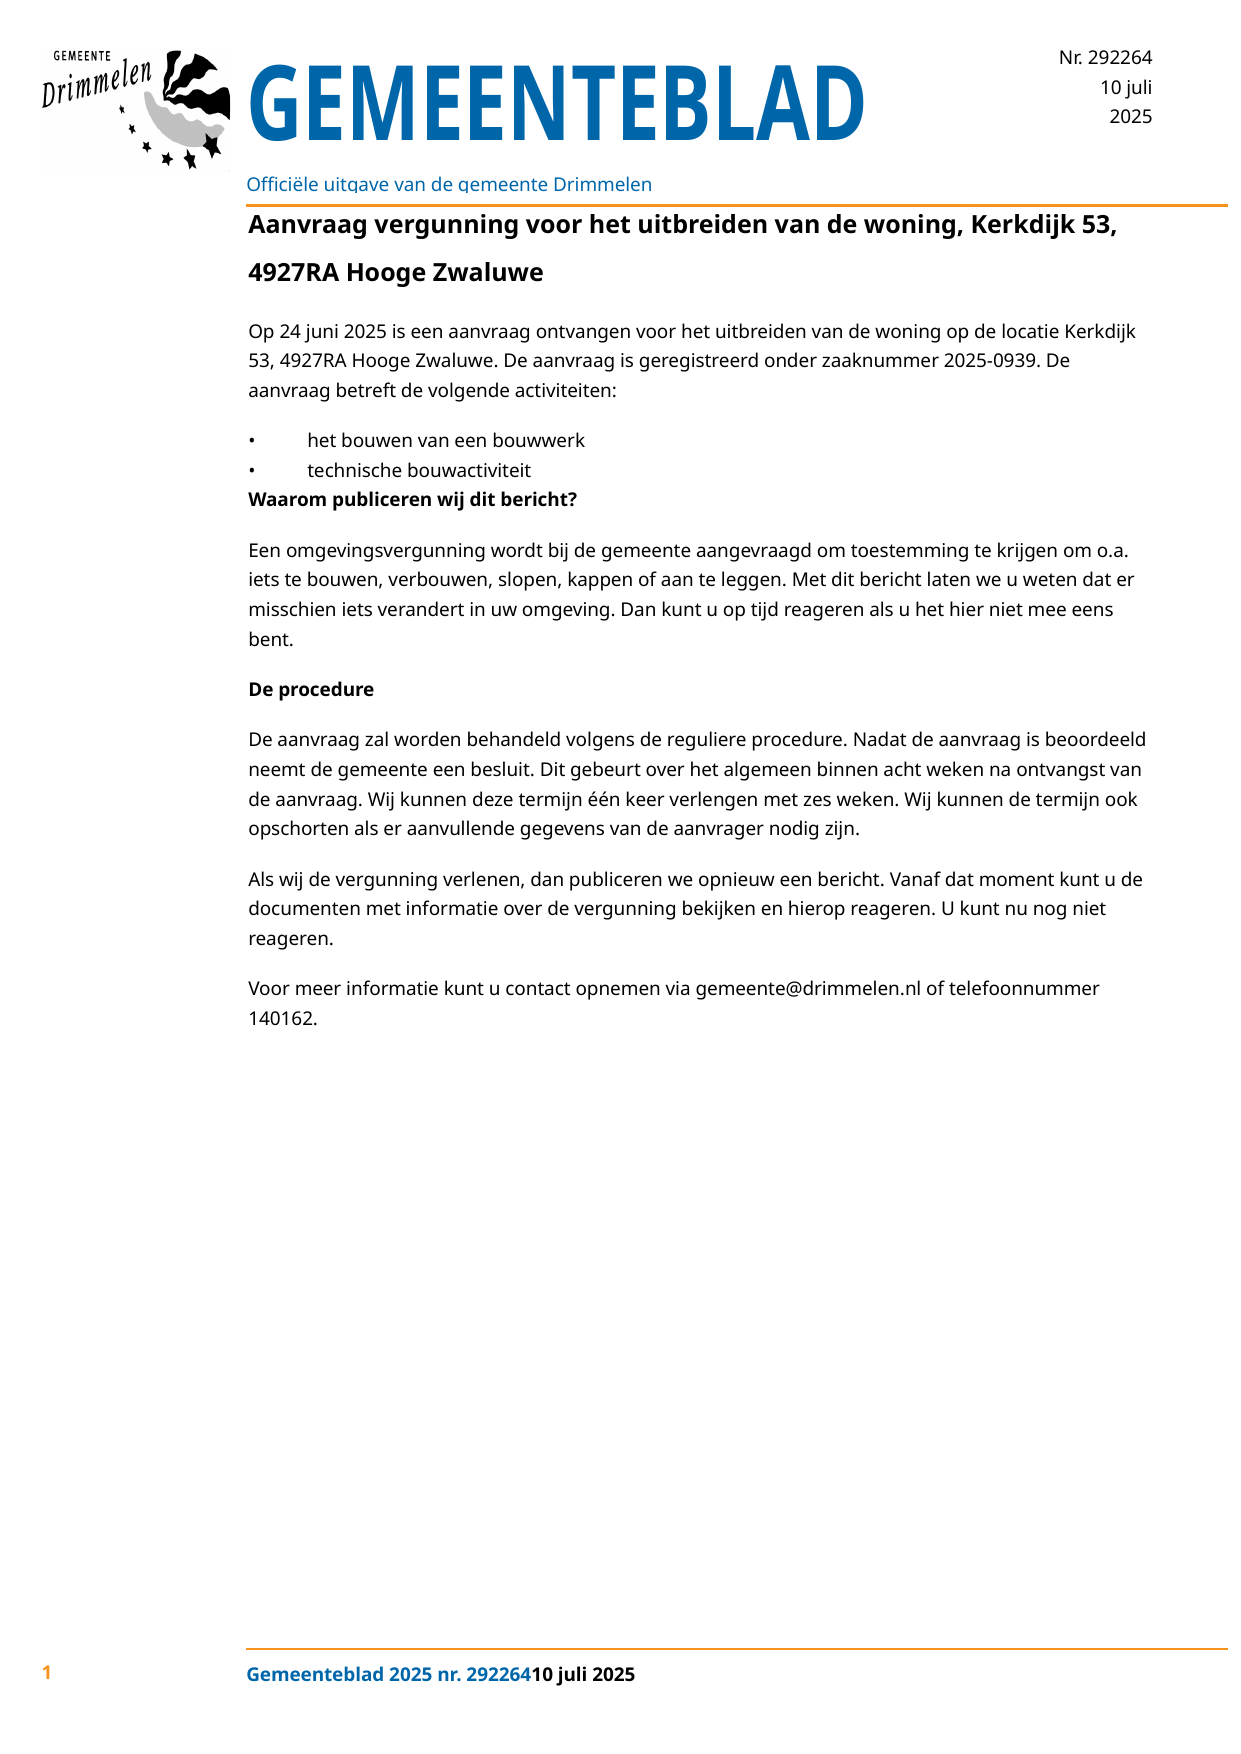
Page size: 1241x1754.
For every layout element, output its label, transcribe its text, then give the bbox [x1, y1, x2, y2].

list het bouwen van een bouwwerk [248, 427, 1152, 453]
text Als wij de vergunning verlenen, dan publiceren we opnieuw een bericht. Vanaf dat moment kunt u de documenten met informatie over de vergunning bekijken en hierop reageren. U kunt nu nog niet reageren. [248, 866, 1152, 951]
list technische bouwactiviteit [248, 457, 1152, 483]
text De aanvraag zal worden behandeld volgens de reguliere procedure. Nadat de aanvraag is beoordeeld neemt de gemeente een besluit. Dit gebeurt over het algemeen binnen acht weken na ontvangst van de aanvraag. Wij kunnen deze termijn één keer verlengen met zes weken. Wij kunnen de termijn ook opschorten als er aanvullende gegevens van de aanvrager nodig zijn. [248, 727, 1152, 841]
picture [41, 47, 231, 172]
text Voor meer informatie kunt u contact opnemen via gemeente@drimmelen.nl of telefoonnummer 140162. [248, 975, 1152, 1031]
text Een omgevingsvergunning wordt bij de gemeente aangevraagd om toestemming te krijgen om o.a. iets te bouwen, verbouwen, slopen, kappen of aan te leggen. Met dit bericht laten we u weten dat er misschien iets verandert in uw omgeving. Dan kunt u op tijd reageren als u het hier niet mee eens bent. [248, 537, 1152, 652]
text Waarom publiceren wij dit bericht? [248, 487, 1152, 512]
text De procedure [248, 676, 1152, 702]
text Aanvraag vergunning voor het uitbreiden van de woning, Kerkdijk 53, 4927RA Hooge Zwaluwe [248, 207, 1152, 288]
text Op 24 juni 2025 is een aanvraag ontvangen voor het uitbreiden van de woning op de locatie Kerkdijk 53, 4927RA Hooge Zwaluwe. De aanvraag is geregistreerd onder zaaknummer 2025-0939. De aanvraag betreft de volgende activiteiten: [248, 318, 1152, 403]
